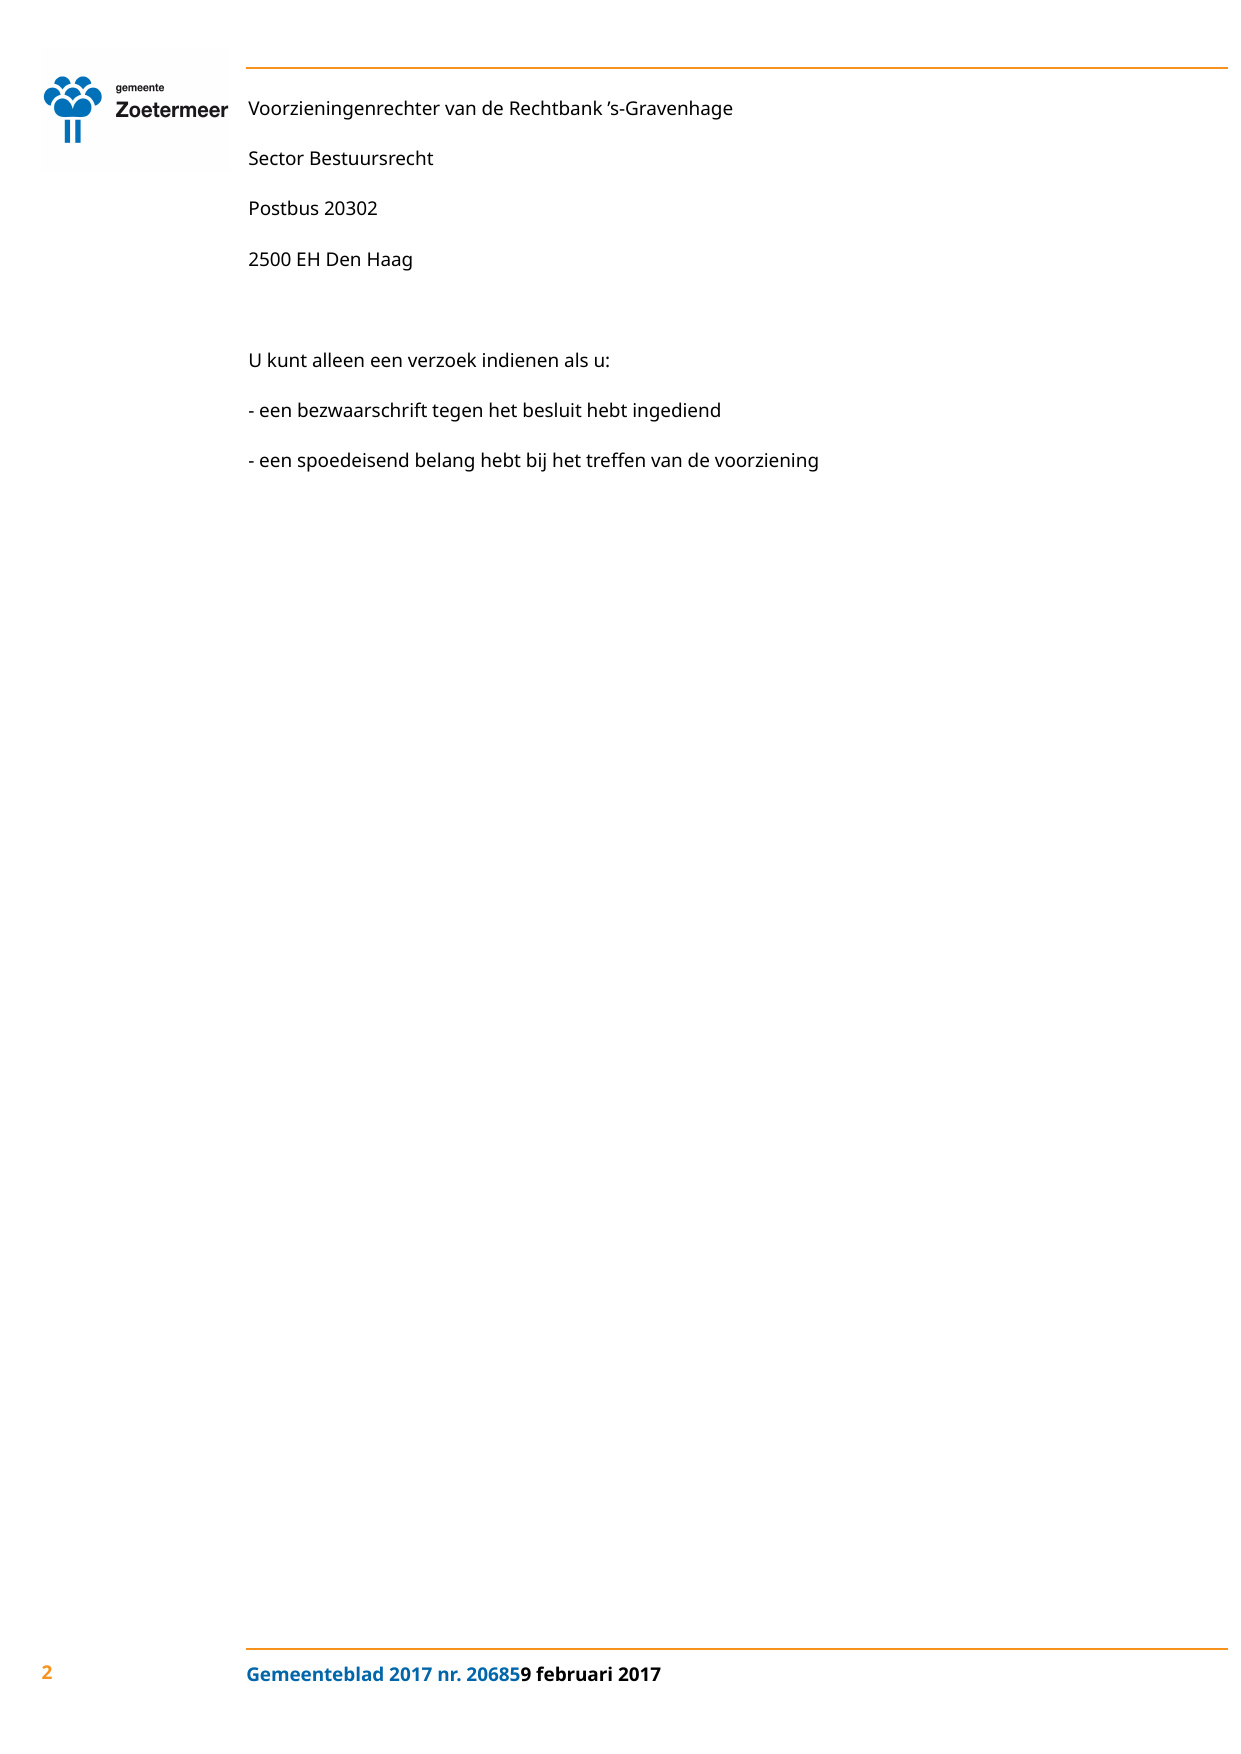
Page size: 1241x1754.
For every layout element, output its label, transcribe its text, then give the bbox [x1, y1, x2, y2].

text U kunt alleen een verzoek indienen als u: [248, 347, 1152, 373]
text Sector Bestuursrecht [248, 145, 1152, 171]
picture [41, 47, 231, 172]
text Voorzieningenrechter van de Rechtbank ’s-Gravenhage [248, 95, 1152, 121]
text - een spoedeisend belang hebt bij het treffen van de voorziening [248, 448, 1152, 473]
text 2500 EH Den Haag [248, 246, 1152, 272]
text - een bezwaarschrift tegen het besluit hebt ingediend [248, 397, 1152, 423]
text Postbus 20302 [248, 196, 1152, 221]
